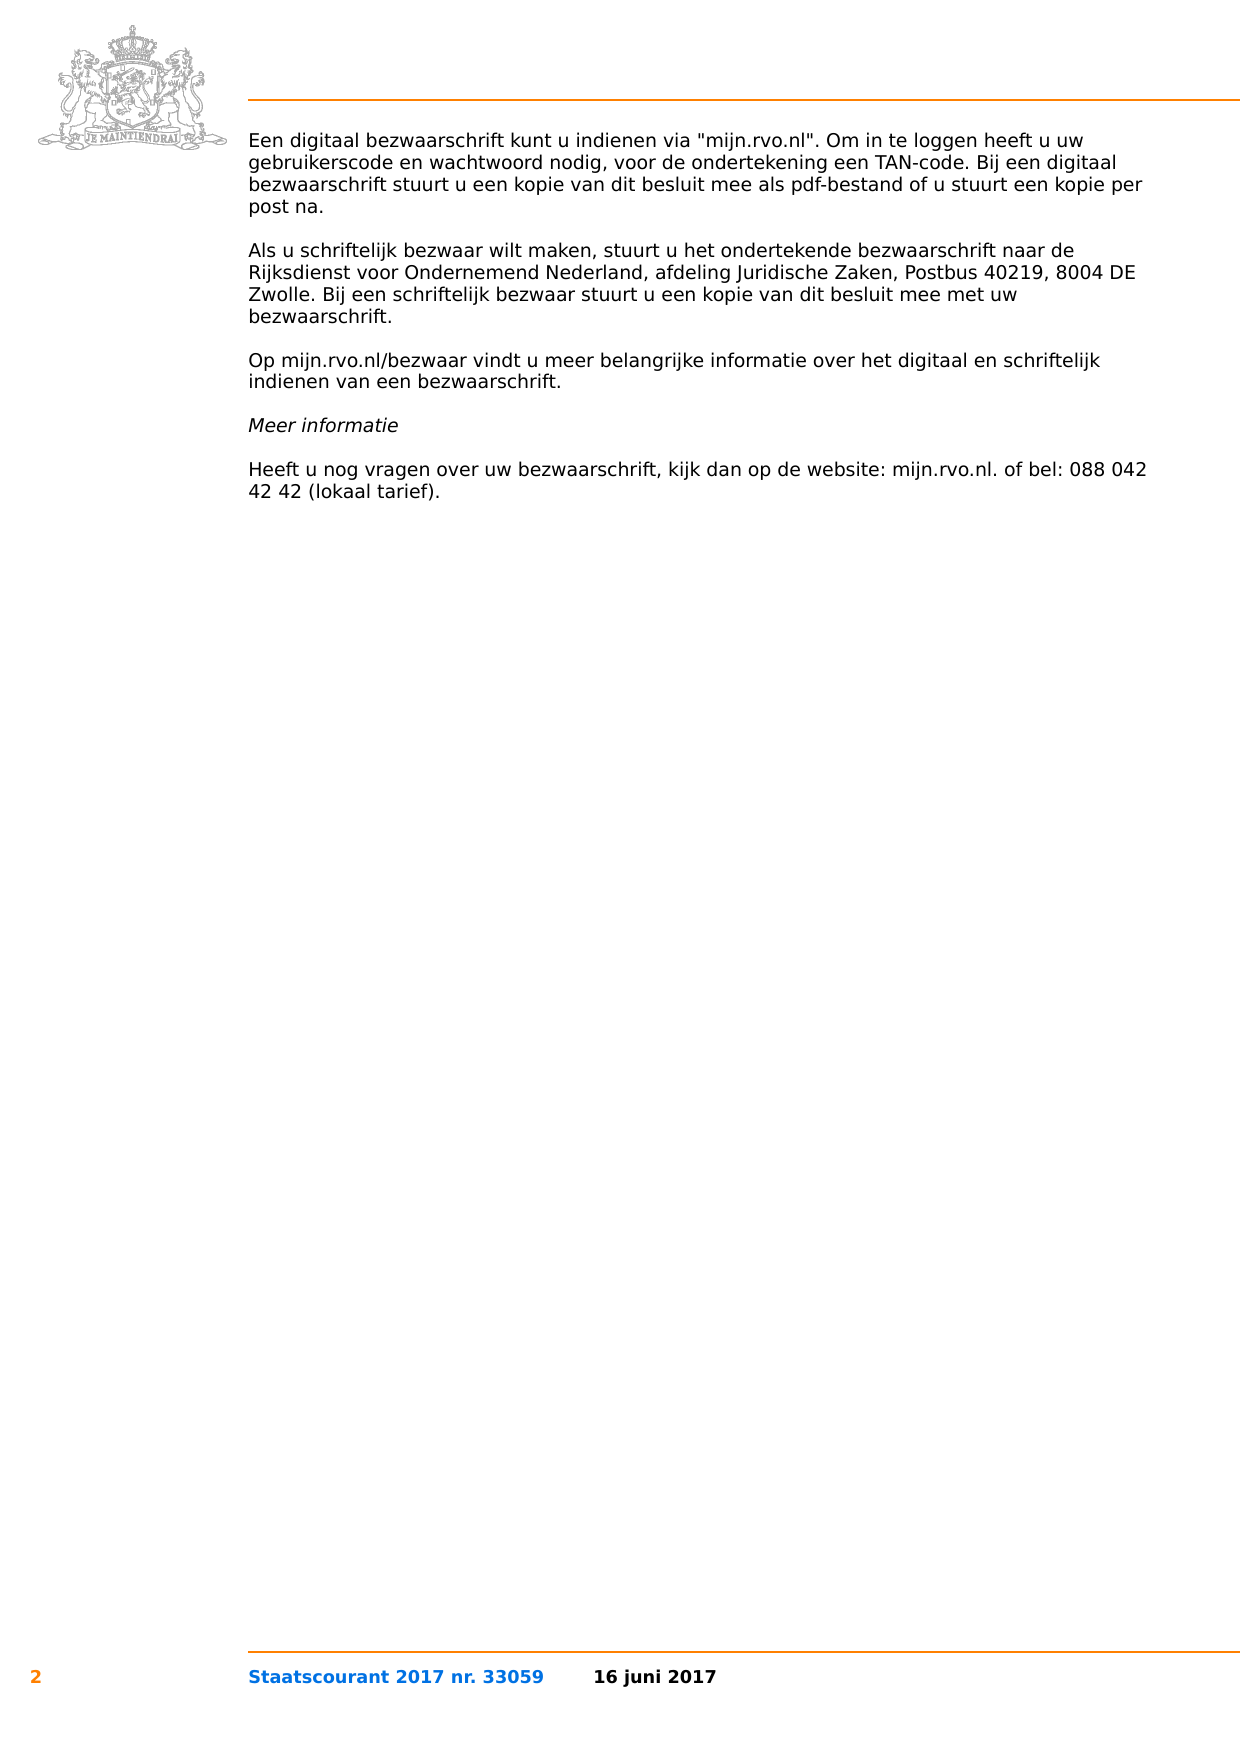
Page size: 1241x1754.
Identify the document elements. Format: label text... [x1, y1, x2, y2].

text Als u schriftelijk bezwaar wilt maken, stuurt u het ondertekende bezwaarschrift naar de Rijksdienst voor Ondernemend Nederland, afdeling Juridische Zaken, Postbus 40219, 8004 DE Zwolle. Bij een schriftelijk bezwaar stuurt u een kopie van dit besluit mee met uw bezwaarschrift. [248, 240, 1163, 328]
text Meer informatie [248, 415, 1163, 437]
text Heeft u nog vragen over uw bezwaarschrift, kijk dan op de website: mijn.rvo.nl. of bel: 088 042 42 42 (lokaal tarief). [248, 459, 1163, 503]
text Op mijn.rvo.nl/bezwaar vindt u meer belangrijke informatie over het digitaal en schriftelijk indienen van een bezwaarschrift. [248, 349, 1163, 393]
text Een digitaal bezwaarschrift kunt u indienen via "mijn.rvo.nl". Om in te loggen heeft u uw gebruikerscode en wachtwoord nodig, voor de ondertekening een TAN-code. Bij een digitaal bezwaarschrift stuurt u een kopie van dit besluit mee als pdf-bestand of u stuurt een kopie per post na. [248, 130, 1163, 218]
picture [38, 25, 227, 150]
